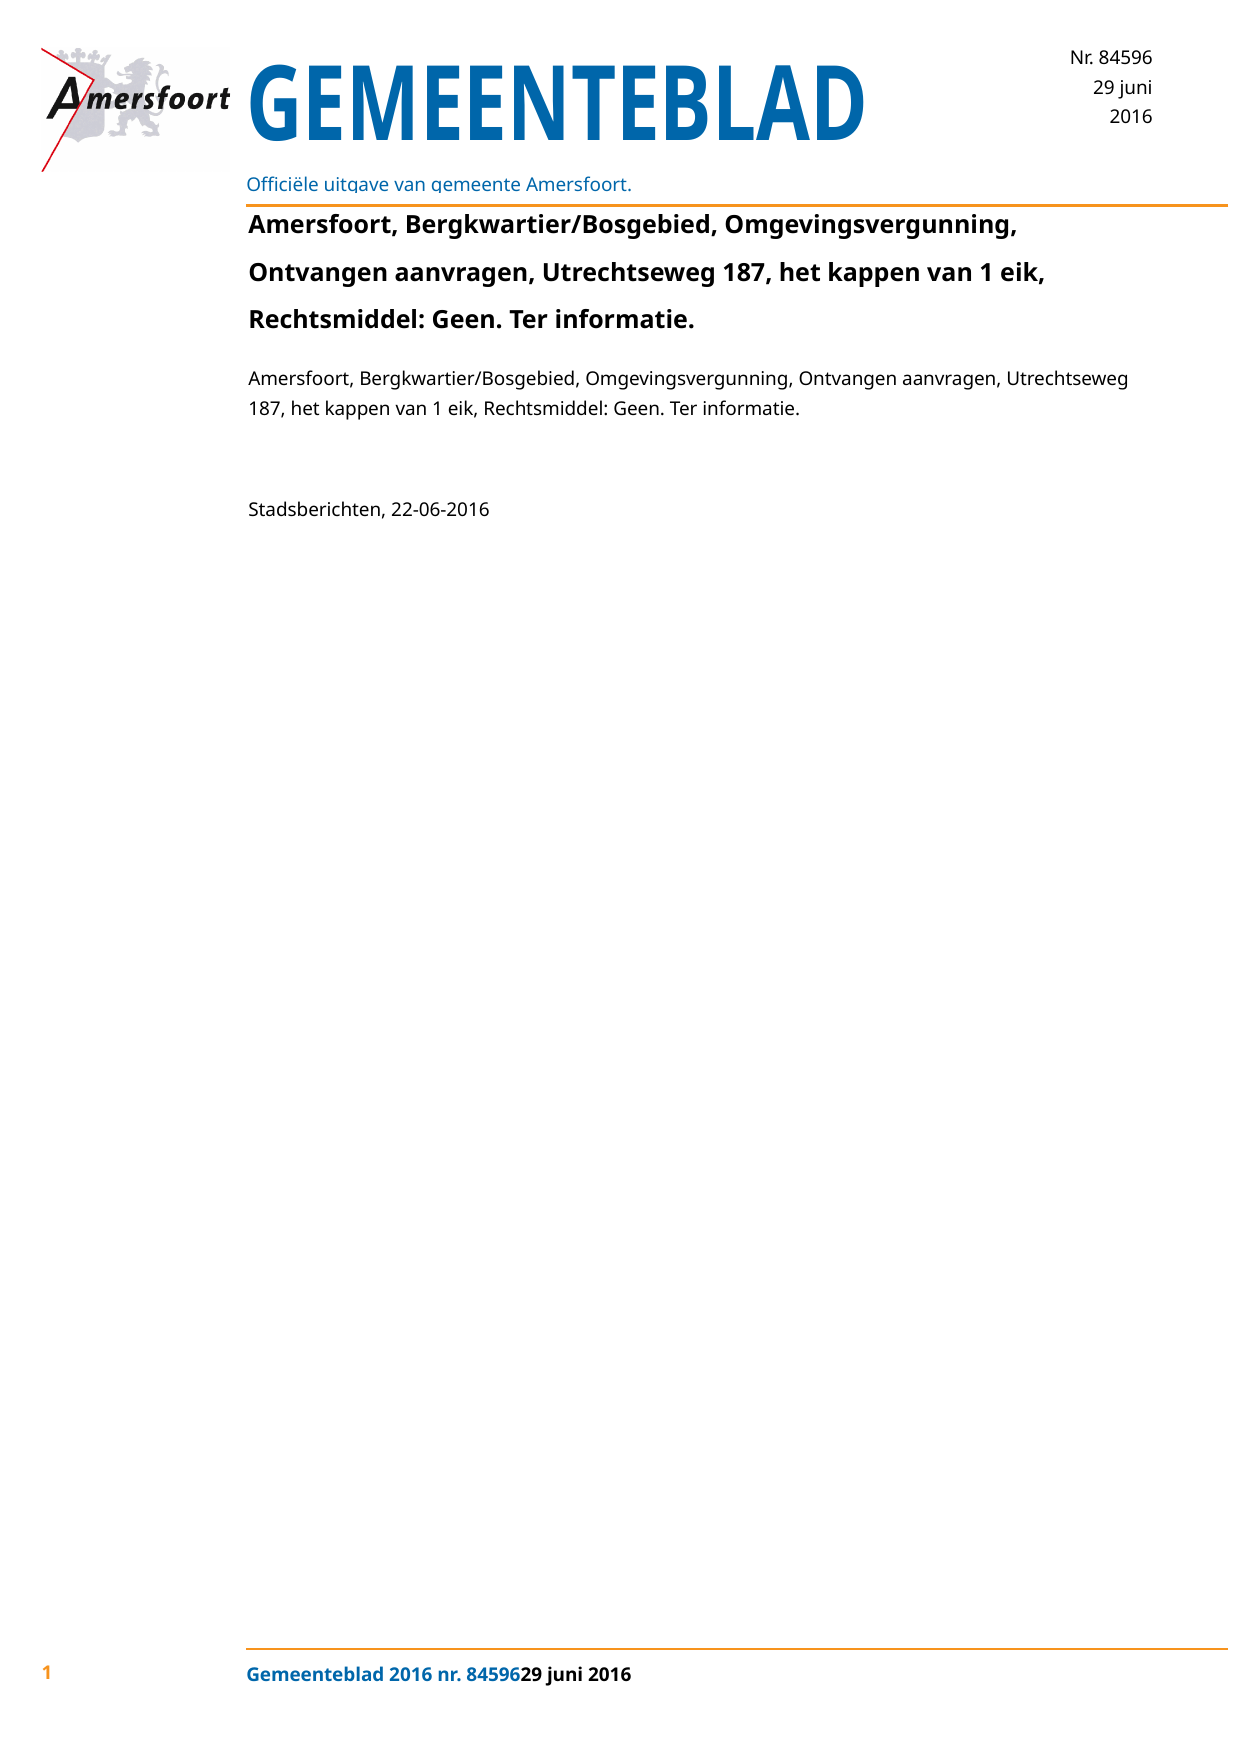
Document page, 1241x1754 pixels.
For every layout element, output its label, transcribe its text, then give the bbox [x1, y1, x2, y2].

text Amersfoort, Bergkwartier/Bosgebied, Omgevingsvergunning, Ontvangen aanvragen, Utrechtseweg 187, het kappen van 1 eik, Rechtsmiddel: Geen. Ter informatie. [248, 366, 1152, 421]
picture [41, 47, 231, 172]
text Stadsberichten, 22-06-2016 [248, 496, 1152, 522]
text Amersfoort, Bergkwartier/Bosgebied, Omgevingsvergunning, Ontvangen aanvragen, Utrechtseweg 187, het kappen van 1 eik, Rechtsmiddel: Geen. Ter informatie. [248, 207, 1152, 336]
